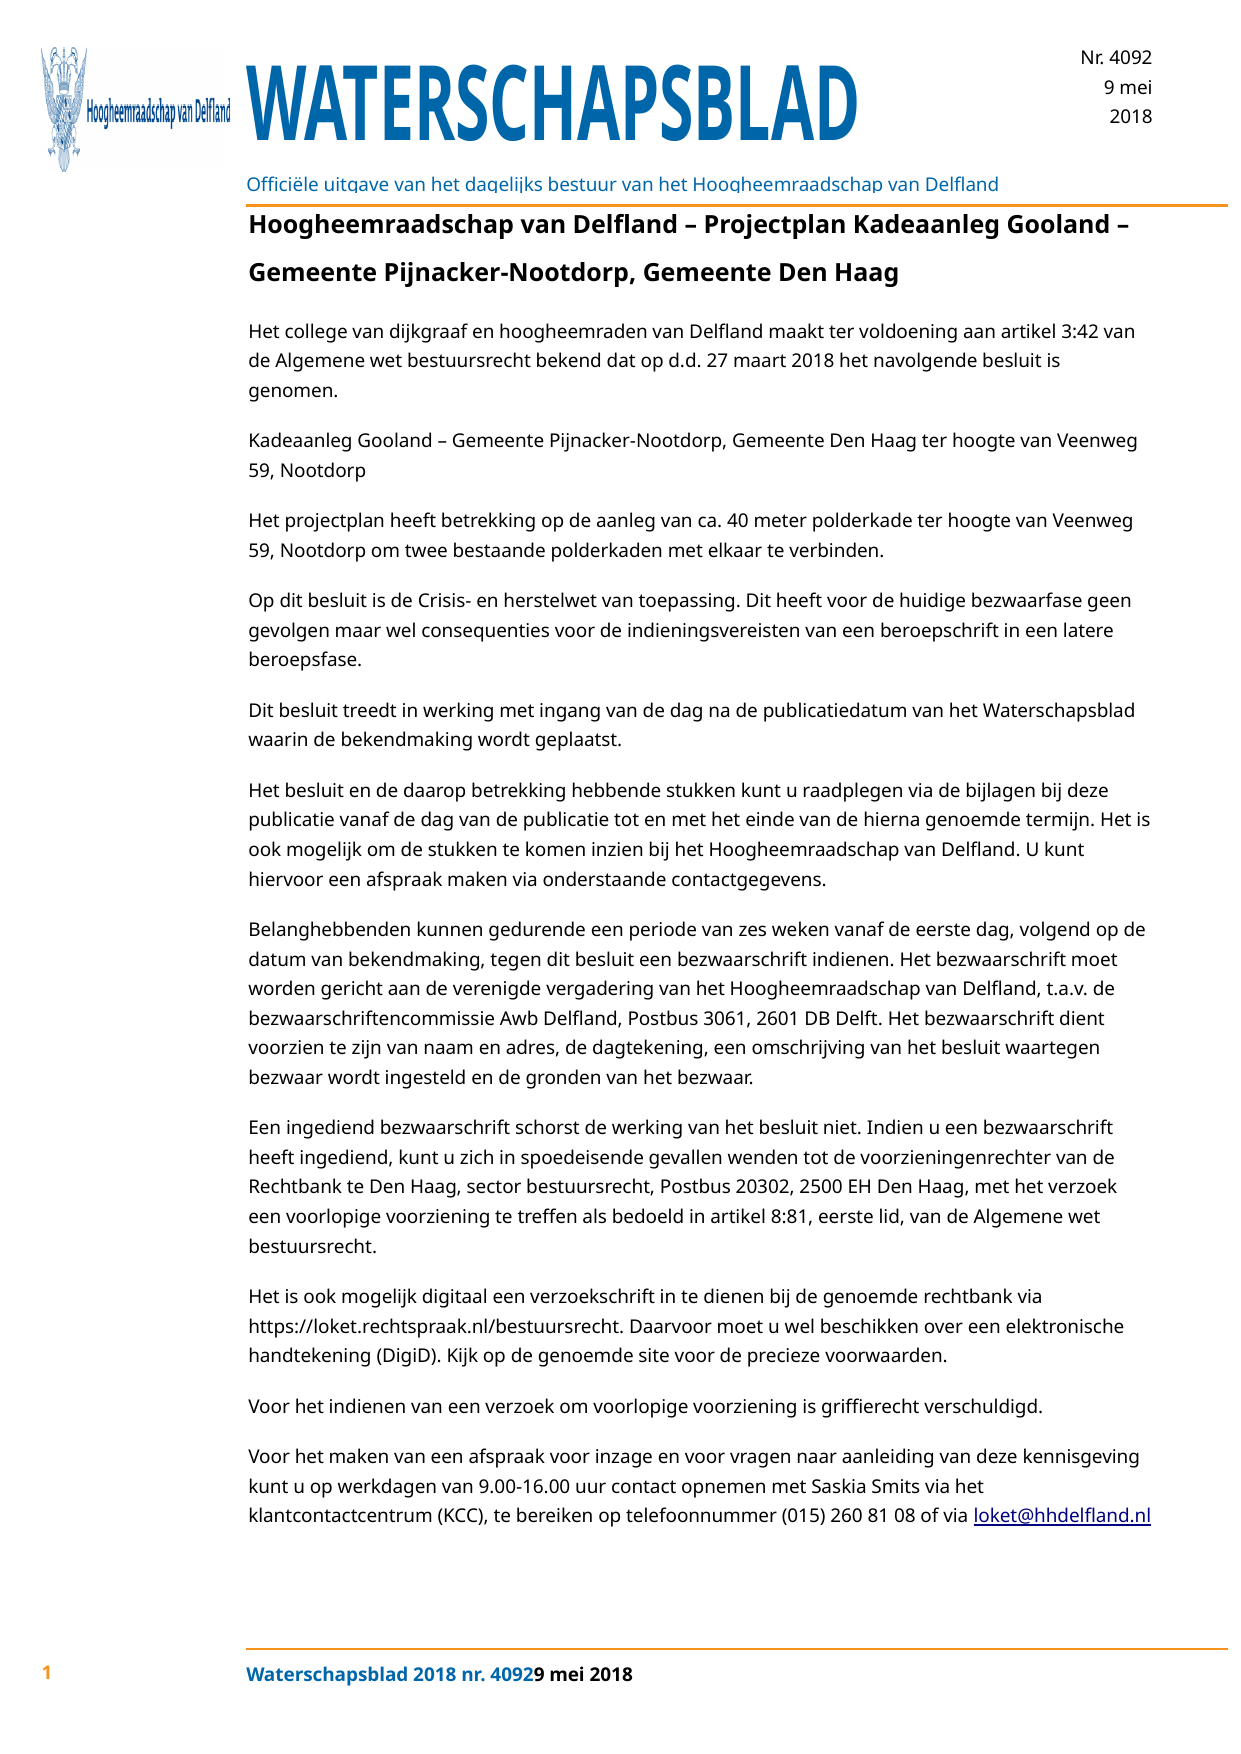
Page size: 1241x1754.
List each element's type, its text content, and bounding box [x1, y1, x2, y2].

text Kadeaanleg Gooland – Gemeente Pijnacker-Nootdorp, Gemeente Den Haag ter hoogte van Veenweg 59, Nootdorp [248, 427, 1152, 483]
text Het college van dijkgraaf en hoogheemraden van Delfland maakt ter voldoening aan artikel 3:42 van de Algemene wet bestuursrecht bekend dat op d.d. 27 maart 2018 het navolgende besluit is genomen. [248, 318, 1152, 403]
text Dit besluit treedt in werking met ingang van de dag na de publicatiedatum van het Waterschapsblad waarin de bekendmaking wordt geplaatst. [248, 697, 1152, 752]
text Op dit besluit is de Crisis- en herstelwet van toepassing. Dit heeft voor de huidige bezwaarfase geen gevolgen maar wel consequenties voor de indieningsvereisten van een beroepschrift in een latere beroepsfase. [248, 587, 1152, 672]
text Voor het maken van een afspraak voor inzage en voor vragen naar aanleiding van deze kennisgeving kunt u op werkdagen van 9.00-16.00 uur contact opnemen met Saskia Smits via het klantcontactcentrum (KCC), te bereiken op telefoonnummer (015) 260 81 08 of via loket@hhdelfland.nl [248, 1443, 1152, 1528]
text Hoogheemraadschap van Delfland – Projectplan Kadeaanleg Gooland – Gemeente Pijnacker-Nootdorp, Gemeente Den Haag [248, 207, 1152, 288]
text Het besluit en de daarop betrekking hebbende stukken kunt u raadplegen via de bijlagen bij deze publicatie vanaf de dag van de publicatie tot en met het einde van de hierna genoemde termijn. Het is ook mogelijk om de stukken te komen inzien bij het Hoogheemraadschap van Delfland. U kunt hiervoor een afspraak maken via onderstaande contactgegevens. [248, 777, 1152, 892]
text Belanghebbenden kunnen gedurende een periode van zes weken vanaf de eerste dag, volgend op de datum van bekendmaking, tegen dit besluit een bezwaarschrift indienen. Het bezwaarschrift moet worden gericht aan de verenigde vergadering van het Hoogheemraadschap van Delfland, t.a.v. de bezwaarschriftencommissie Awb Delfland, Postbus 3061, 2601 DB Delft. Het bezwaarschrift dient voorzien te zijn van naam en adres, de dagtekening, een omschrijving van het besluit waartegen bezwaar wordt ingesteld en de gronden van het bezwaar. [248, 916, 1152, 1090]
text Een ingediend bezwaarschrift schorst de werking van het besluit niet. Indien u een bezwaarschrift heeft ingediend, kunt u zich in spoedeisende gevallen wenden tot de voorzieningenrechter van de Rechtbank te Den Haag, sector bestuursrecht, Postbus 20302, 2500 EH Den Haag, met het verzoek een voorlopige voorziening te treffen als bedoeld in artikel 8:81, eerste lid, van de Algemene wet bestuursrecht. [248, 1114, 1152, 1259]
text Het is ook mogelijk digitaal een verzoekschrift in te dienen bij de genoemde rechtbank via https://loket.rechtspraak.nl/bestuursrecht. Daarvoor moet u wel beschikken over een elektronische handtekening (DigiD). Kijk op de genoemde site voor de precieze voorwaarden. [248, 1283, 1152, 1368]
text Voor het indienen van een verzoek om voorlopige voorziening is griffierecht verschuldigd. [248, 1393, 1152, 1419]
text Het projectplan heeft betrekking op de aanleg van ca. 40 meter polderkade ter hoogte van Veenweg 59, Nootdorp om twee bestaande polderkaden met elkaar te verbinden. [248, 507, 1152, 563]
picture [41, 47, 231, 172]
